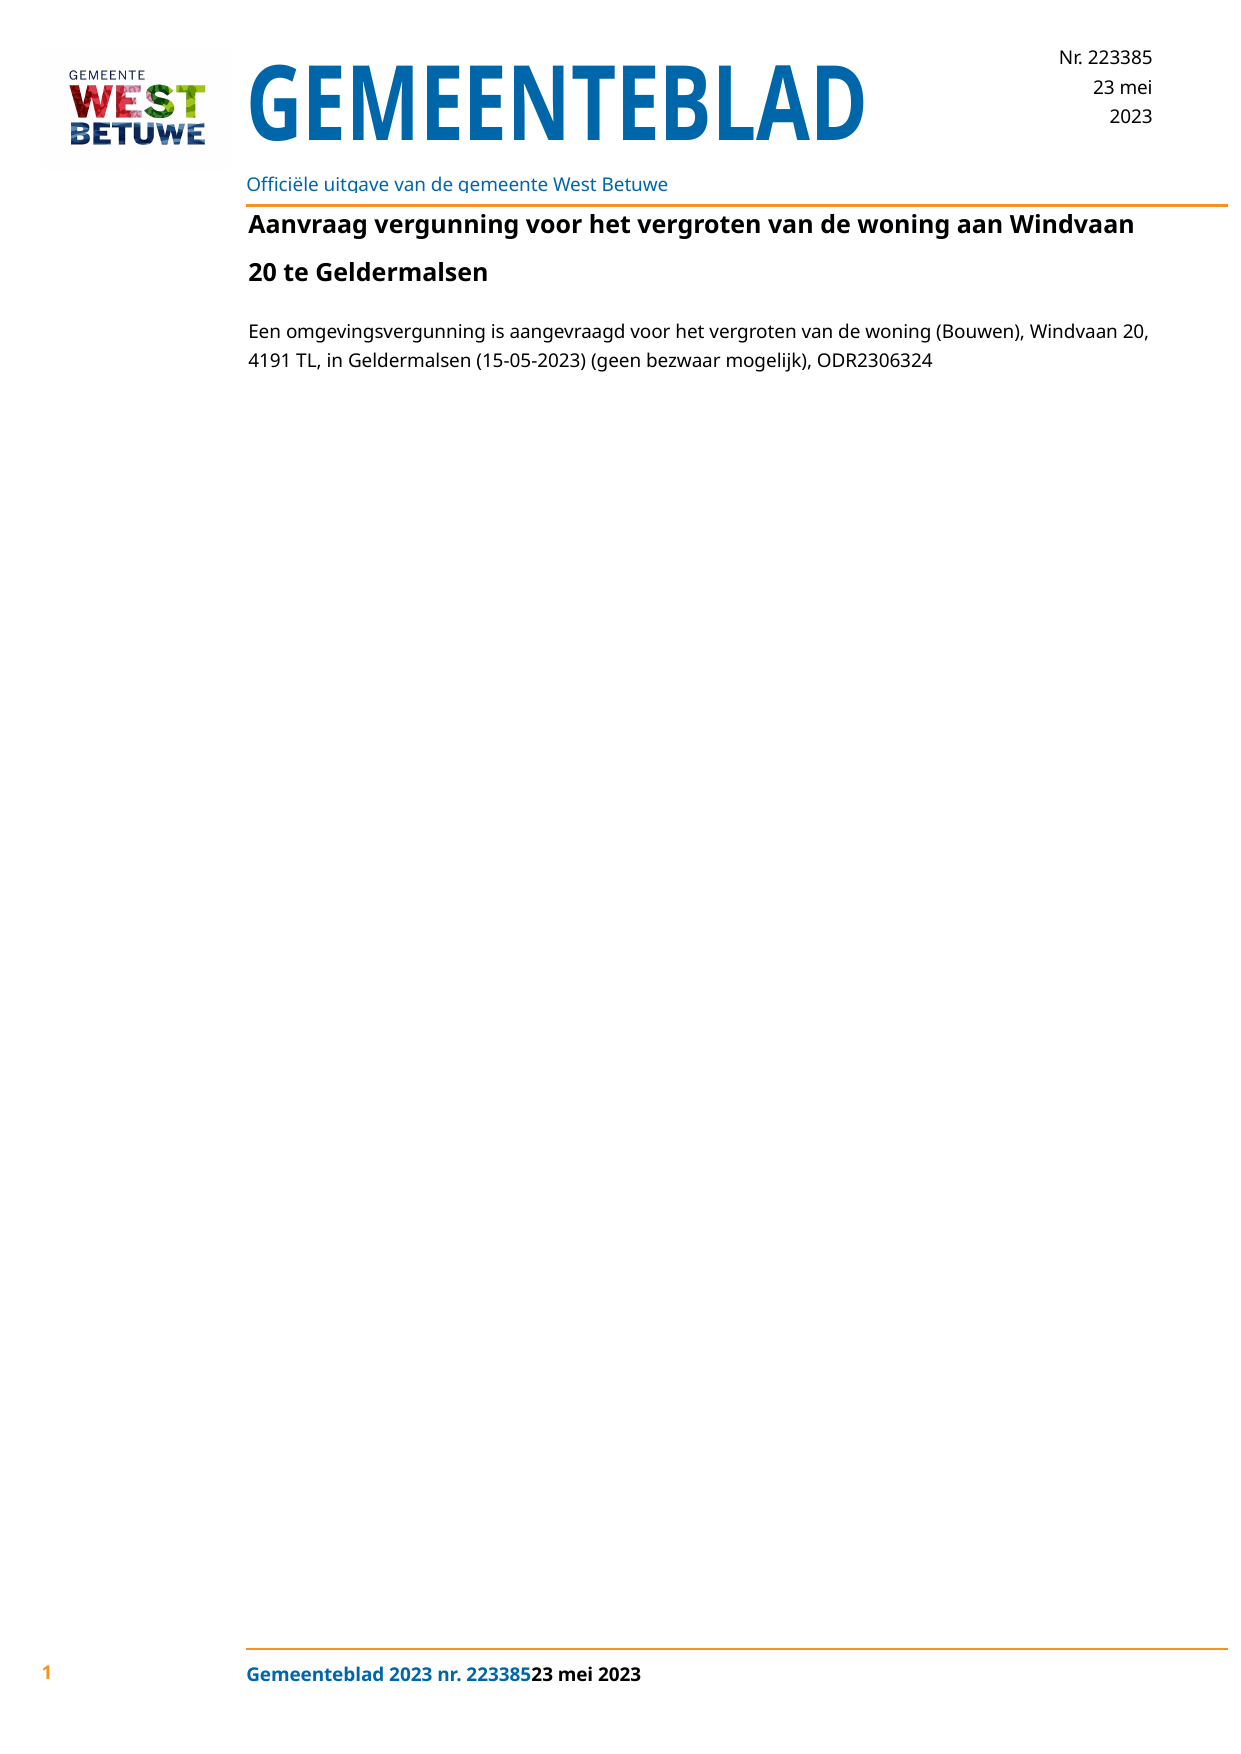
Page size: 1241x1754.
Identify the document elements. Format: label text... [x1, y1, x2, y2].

picture [41, 47, 231, 172]
text Aanvraag vergunning voor het vergroten van de woning aan Windvaan 20 te Geldermalsen [248, 207, 1152, 288]
text Een omgevingsvergunning is aangevraagd voor het vergroten van de woning (Bouwen), Windvaan 20, 4191 TL, in Geldermalsen (15-05-2023) (geen bezwaar mogelijk), ODR2306324 [248, 318, 1152, 373]
